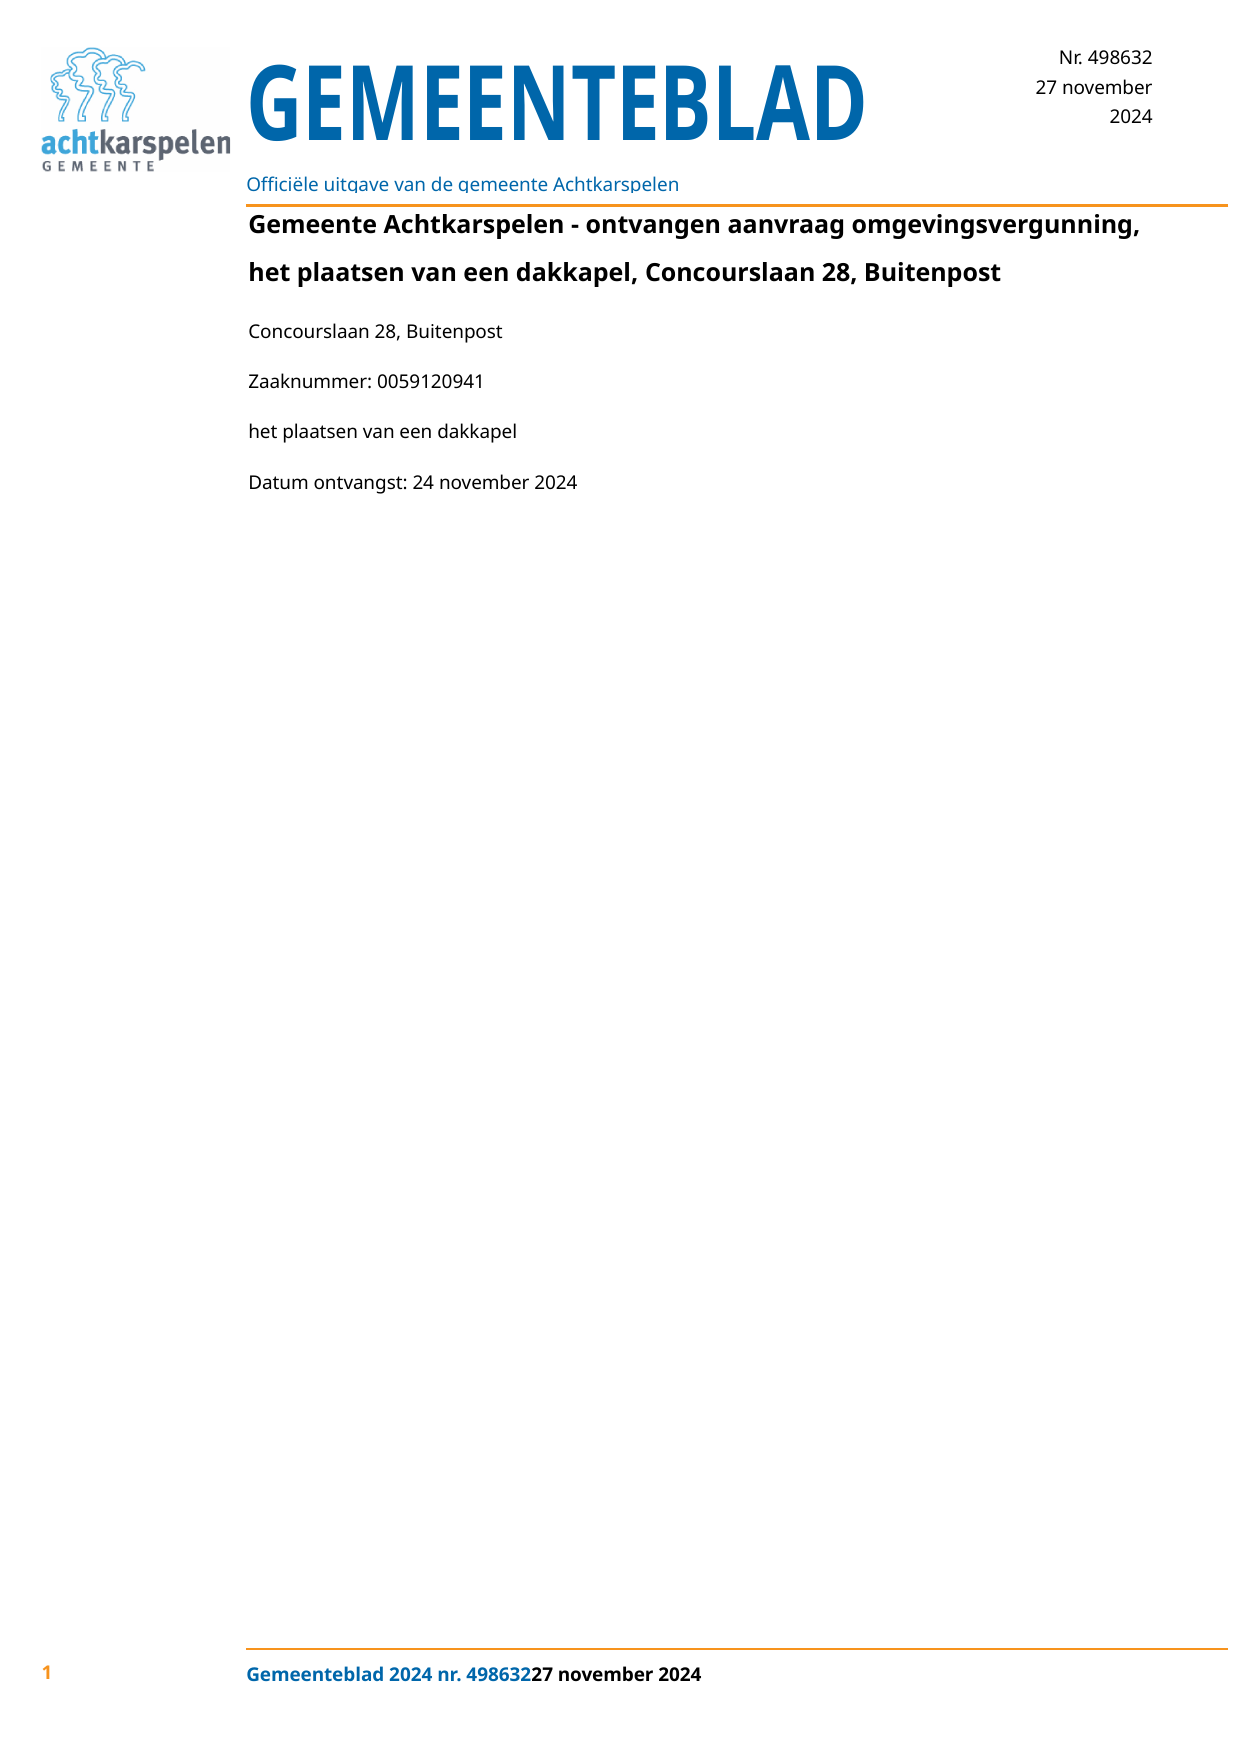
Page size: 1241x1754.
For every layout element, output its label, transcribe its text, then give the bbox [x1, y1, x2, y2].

picture [41, 47, 231, 172]
text Datum ontvangst: 24 november 2024 [248, 469, 1152, 495]
text Concourslaan 28, Buitenpost [248, 318, 1152, 344]
text Zaaknummer: 0059120941 [248, 368, 1152, 394]
text het plaatsen van een dakkapel [248, 419, 1152, 444]
text Gemeente Achtkarspelen - ontvangen aanvraag omgevingsvergunning, het plaatsen van een dakkapel, Concourslaan 28, Buitenpost [248, 207, 1152, 288]
